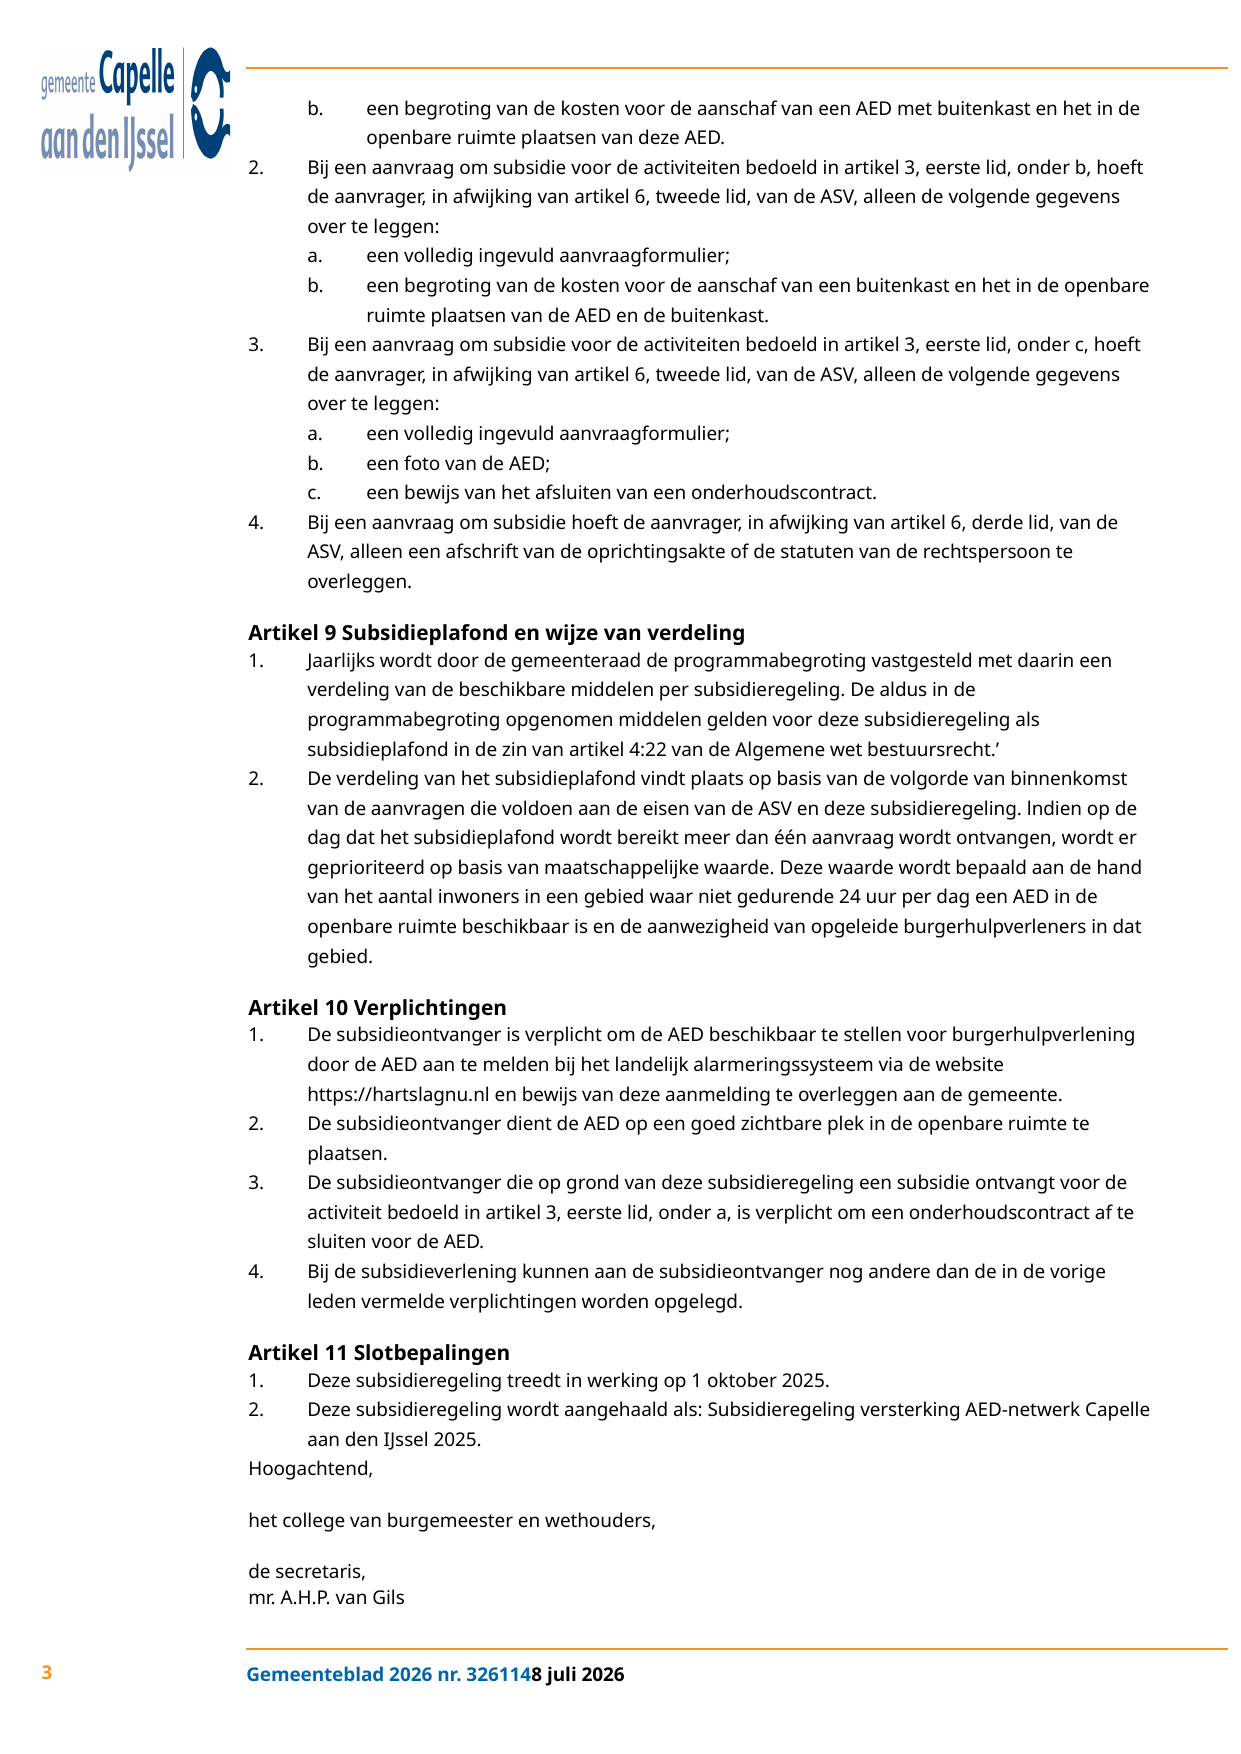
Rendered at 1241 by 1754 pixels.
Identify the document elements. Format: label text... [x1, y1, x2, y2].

text het college van burgemeester en wethouders, [248, 1507, 1152, 1533]
text de secretaris, [248, 1558, 1152, 1584]
list een foto van de AED; [307, 450, 1152, 476]
list Bij een aanvraag om subsidie voor de activiteiten bedoeld in artikel 3, eerste lid, onder c, hoeft de aanvrager, in afwijking van artikel 6, tweede lid, van de ASV, alleen de volgende gegevens over te leggen: [248, 331, 1152, 416]
text Artikel 11 Slotbepalingen [248, 1338, 1152, 1367]
list Deze subsidieregeling treedt in werking op 1 oktober 2025. [248, 1367, 1152, 1392]
list een begroting van de kosten voor de aanschaf van een AED met buitenkast en het in de openbare ruimte plaatsen van deze AED. [307, 95, 1152, 150]
list Bij een aanvraag om subsidie voor de activiteiten bedoeld in artikel 3, eerste lid, onder b, hoeft de aanvrager, in afwijking van artikel 6, tweede lid, van de ASV, alleen de volgende gegevens over te leggen: [248, 154, 1152, 239]
text Hoogachtend, [248, 1456, 1152, 1481]
list Jaarlijks wordt door de gemeenteraad de programmabegroting vastgesteld met daarin een verdeling van de beschikbare middelen per subsidieregeling. De aldus in de programmabegroting opgenomen middelen gelden voor deze subsidieregeling als subsidieplafond in de zin van artikel 4:22 van de Algemene wet bestuursrecht.’ [248, 647, 1152, 761]
picture [41, 47, 231, 172]
text Artikel 10 Verplichtingen [248, 993, 1152, 1022]
list Deze subsidieregeling wordt aangehaald als: Subsidieregeling versterking AED-netwerk Capelle aan den IJssel 2025. [248, 1396, 1152, 1452]
list De subsidieontvanger dient de AED op een goed zichtbare plek in de openbare ruimte te plaatsen. [248, 1110, 1152, 1166]
text Artikel 9 Subsidieplafond en wijze van verdeling [248, 618, 1152, 647]
list een begroting van de kosten voor de aanschaf van een buitenkast en het in de openbare ruimte plaatsen van de AED en de buitenkast. [307, 272, 1152, 328]
list De verdeling van het subsidieplafond vindt plaats op basis van de volgorde van binnenkomst van de aanvragen die voldoen aan de eisen van de ASV en deze subsidieregeling. lndien op de dag dat het subsidieplafond wordt bereikt meer dan één aanvraag wordt ontvangen, wordt er geprioriteerd op basis van maatschappelijke waarde. Deze waarde wordt bepaald aan de hand van het aantal inwoners in een gebied waar niet gedurende 24 uur per dag een AED in de openbare ruimte beschikbaar is en de aanwezigheid van opgeleide burgerhulpverleners in dat gebied. [248, 765, 1152, 968]
list Bij een aanvraag om subsidie hoeft de aanvrager, in afwijking van artikel 6, derde lid, van de ASV, alleen een afschrift van de oprichtingsakte of de statuten van de rechtspersoon te overleggen. [248, 509, 1152, 594]
list De subsidieontvanger is verplicht om de AED beschikbaar te stellen voor burgerhulpverlening door de AED aan te melden bij het landelijk alarmeringssysteem via de website https://hartslagnu.nl en bewijs van deze aanmelding te overleggen aan de gemeente. [248, 1022, 1152, 1107]
list Bij de subsidieverlening kunnen aan de subsidieontvanger nog andere dan de in de vorige leden vermelde verplichtingen worden opgelegd. [248, 1258, 1152, 1314]
list een bewijs van het afsluiten van een onderhoudscontract. [307, 479, 1152, 505]
list De subsidieontvanger die op grond van deze subsidieregeling een subsidie ontvangt voor de activiteit bedoeld in artikel 3, eerste lid, onder a, is verplicht om een onderhoudscontract af te sluiten voor de AED. [248, 1169, 1152, 1254]
list een volledig ingevuld aanvraagformulier; [307, 243, 1152, 268]
text mr. A.H.P. van Gils [248, 1584, 1152, 1610]
list een volledig ingevuld aanvraagformulier; [307, 420, 1152, 446]
